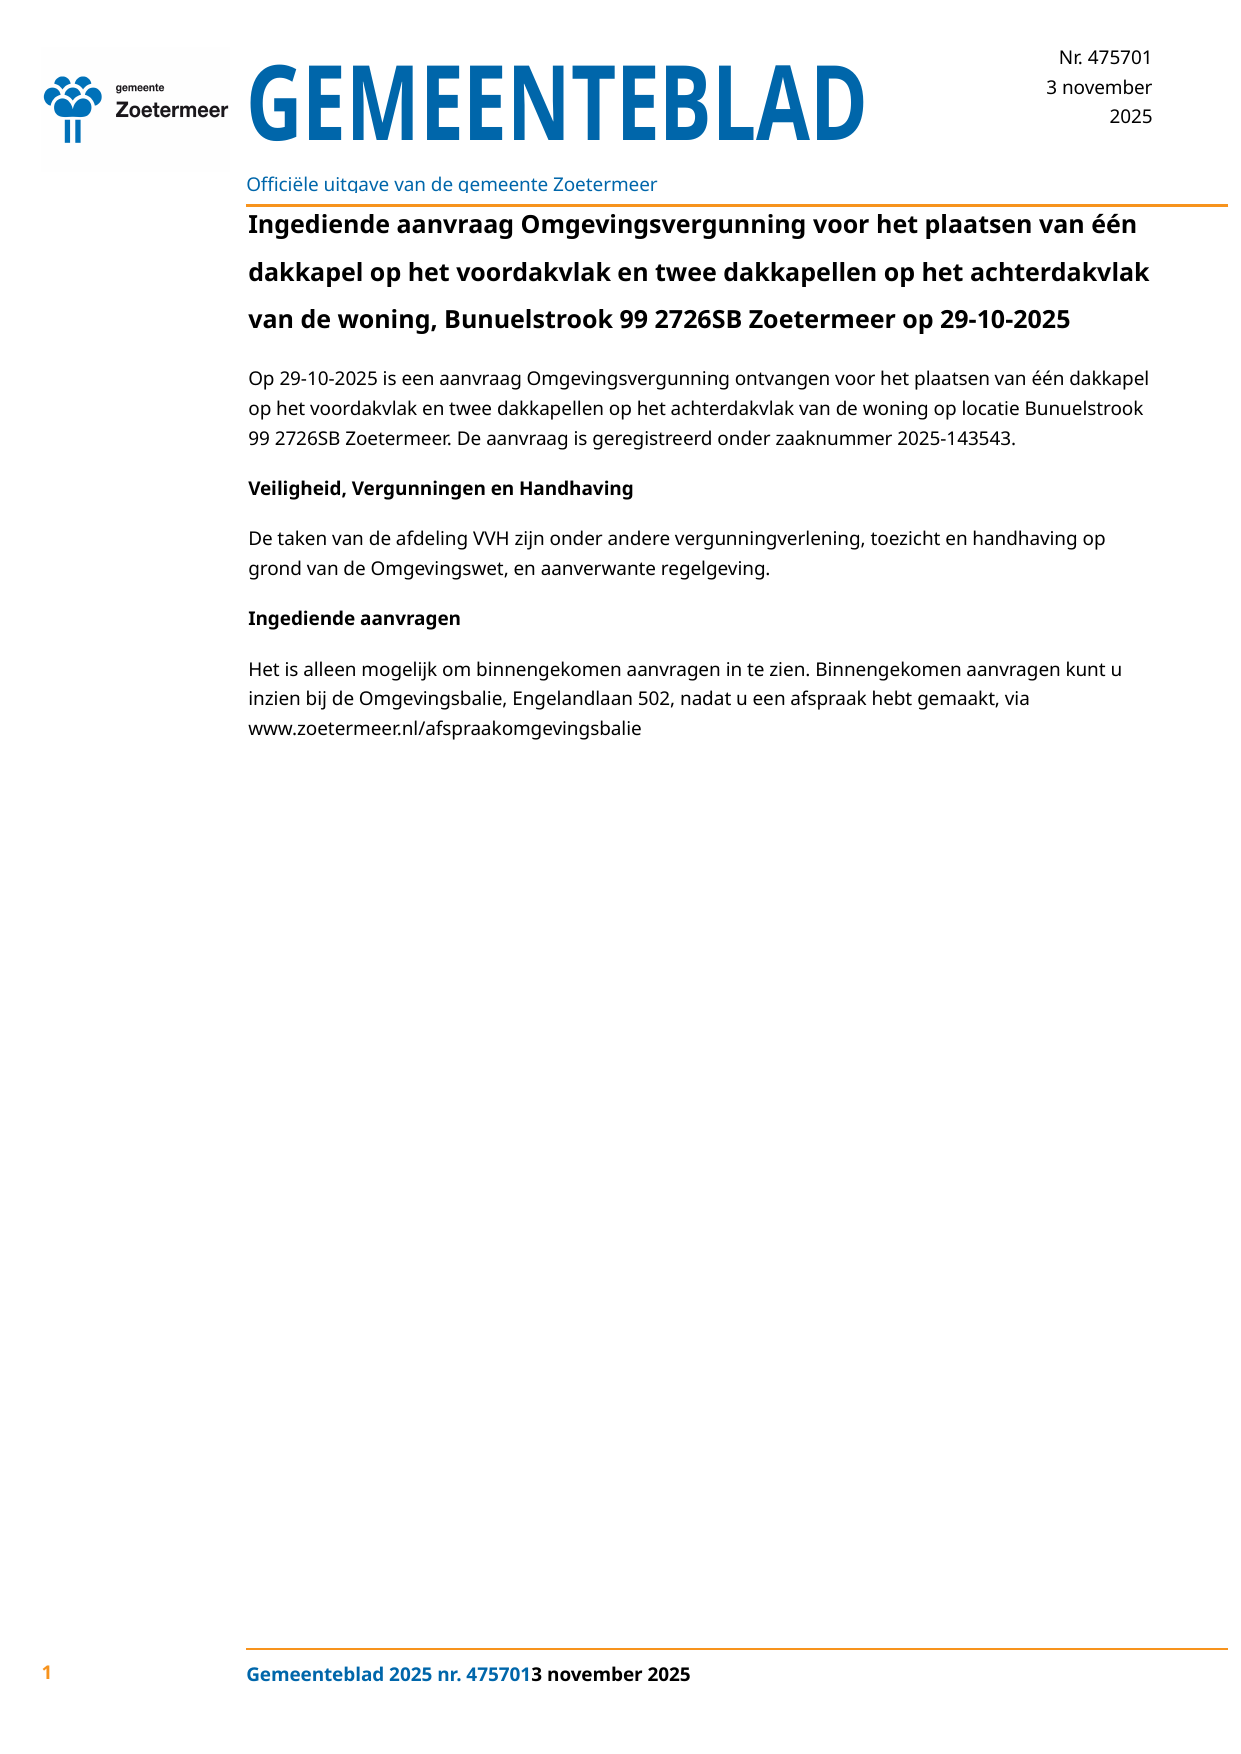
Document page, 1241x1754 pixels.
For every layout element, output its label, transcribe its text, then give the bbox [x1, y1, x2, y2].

text De taken van de afdeling VVH zijn onder andere vergunningverlening, toezicht en handhaving op grond van de Omgevingswet, en aanverwante regelgeving. [248, 526, 1152, 581]
text Op 29-10-2025 is een aanvraag Omgevingsvergunning ontvangen voor het plaatsen van één dakkapel op het voordakvlak en twee dakkapellen op het achterdakvlak van de woning op locatie Bunuelstrook 99 2726SB Zoetermeer. De aanvraag is geregistreerd onder zaaknummer 2025-143543. [248, 366, 1152, 450]
text Het is alleen mogelijk om binnengekomen aanvragen in te zien. Binnengekomen aanvragen kunt u inzien bij de Omgevingsbalie, Engelandlaan 502, nadat u een afspraak hebt gemaakt, via www.zoetermeer.nl/afspraakomgevingsbalie [248, 656, 1152, 741]
text Veiligheid, Vergunningen en Handhaving [248, 475, 1152, 501]
picture [41, 47, 231, 172]
text Ingediende aanvragen [248, 606, 1152, 631]
text Ingediende aanvraag Omgevingsvergunning voor het plaatsen van één dakkapel op het voordakvlak en twee dakkapellen op het achterdakvlak van de woning, Bunuelstrook 99 2726SB Zoetermeer op 29-10-2025 [248, 207, 1152, 336]
